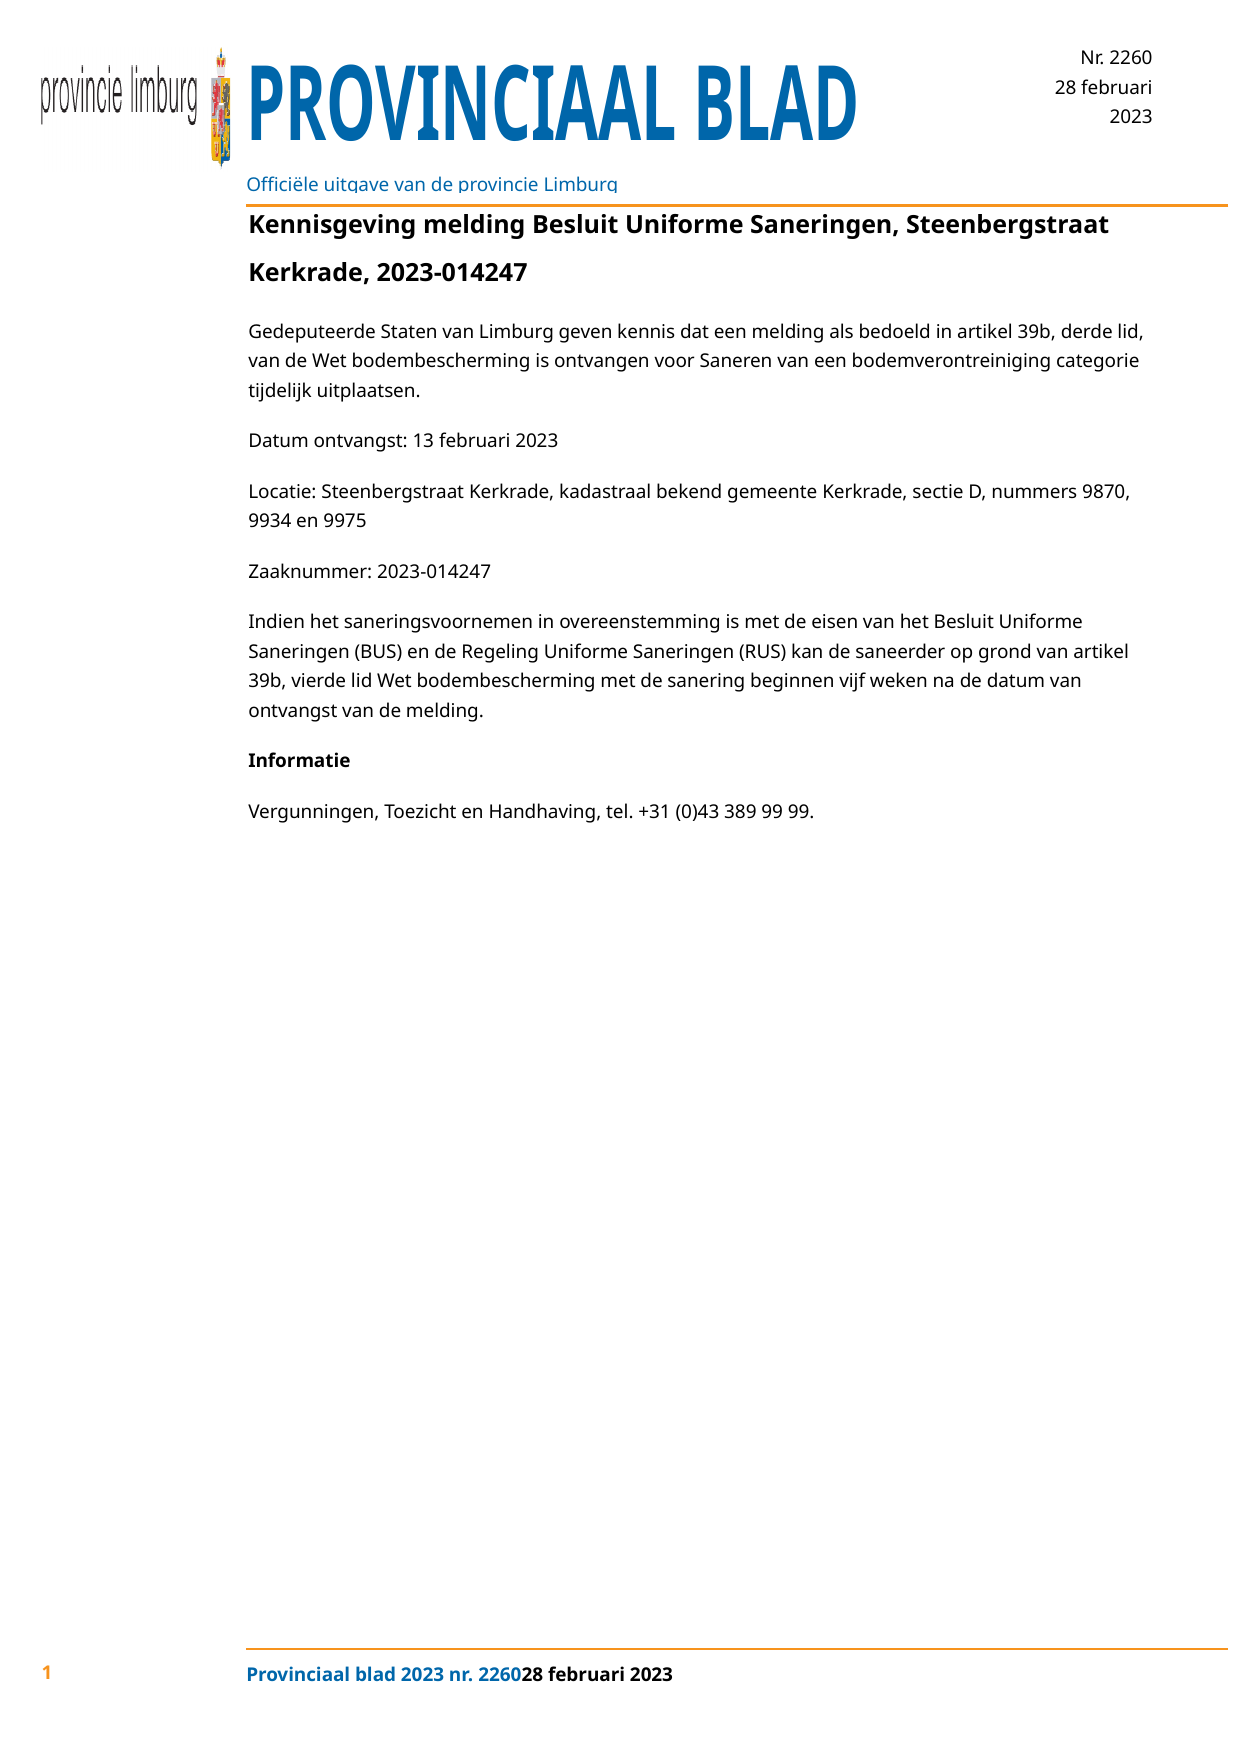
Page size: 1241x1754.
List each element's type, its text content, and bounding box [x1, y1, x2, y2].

text Zaaknummer: 2023-014247 [248, 558, 1152, 584]
text Vergunningen, Toezicht en Handhaving, tel. +31 (0)43 389 99 99. [248, 798, 1152, 824]
text Datum ontvangst: 13 februari 2023 [248, 427, 1152, 453]
text Kennisgeving melding Besluit Uniforme Saneringen, Steenbergstraat Kerkrade, 2023-014247 [248, 207, 1152, 288]
text Informatie [248, 747, 1152, 773]
text Indien het saneringsvoornemen in overeenstemming is met de eisen van het Besluit Uniforme Saneringen (BUS) en de Regeling Uniforme Saneringen (RUS) kan de saneerder op grond van artikel 39b, vierde lid Wet bodembescherming met de sanering beginnen vijf weken na de datum van ontvangst van de melding. [248, 608, 1152, 723]
picture [41, 47, 231, 172]
text Locatie: Steenbergstraat Kerkrade, kadastraal bekend gemeente Kerkrade, sectie D, nummers 9870, 9934 en 9975 [248, 478, 1152, 533]
text Gedeputeerde Staten van Limburg geven kennis dat een melding als bedoeld in artikel 39b, derde lid, van de Wet bodembescherming is ontvangen voor Saneren van een bodemverontreiniging categorie tijdelijk uitplaatsen. [248, 318, 1152, 403]
